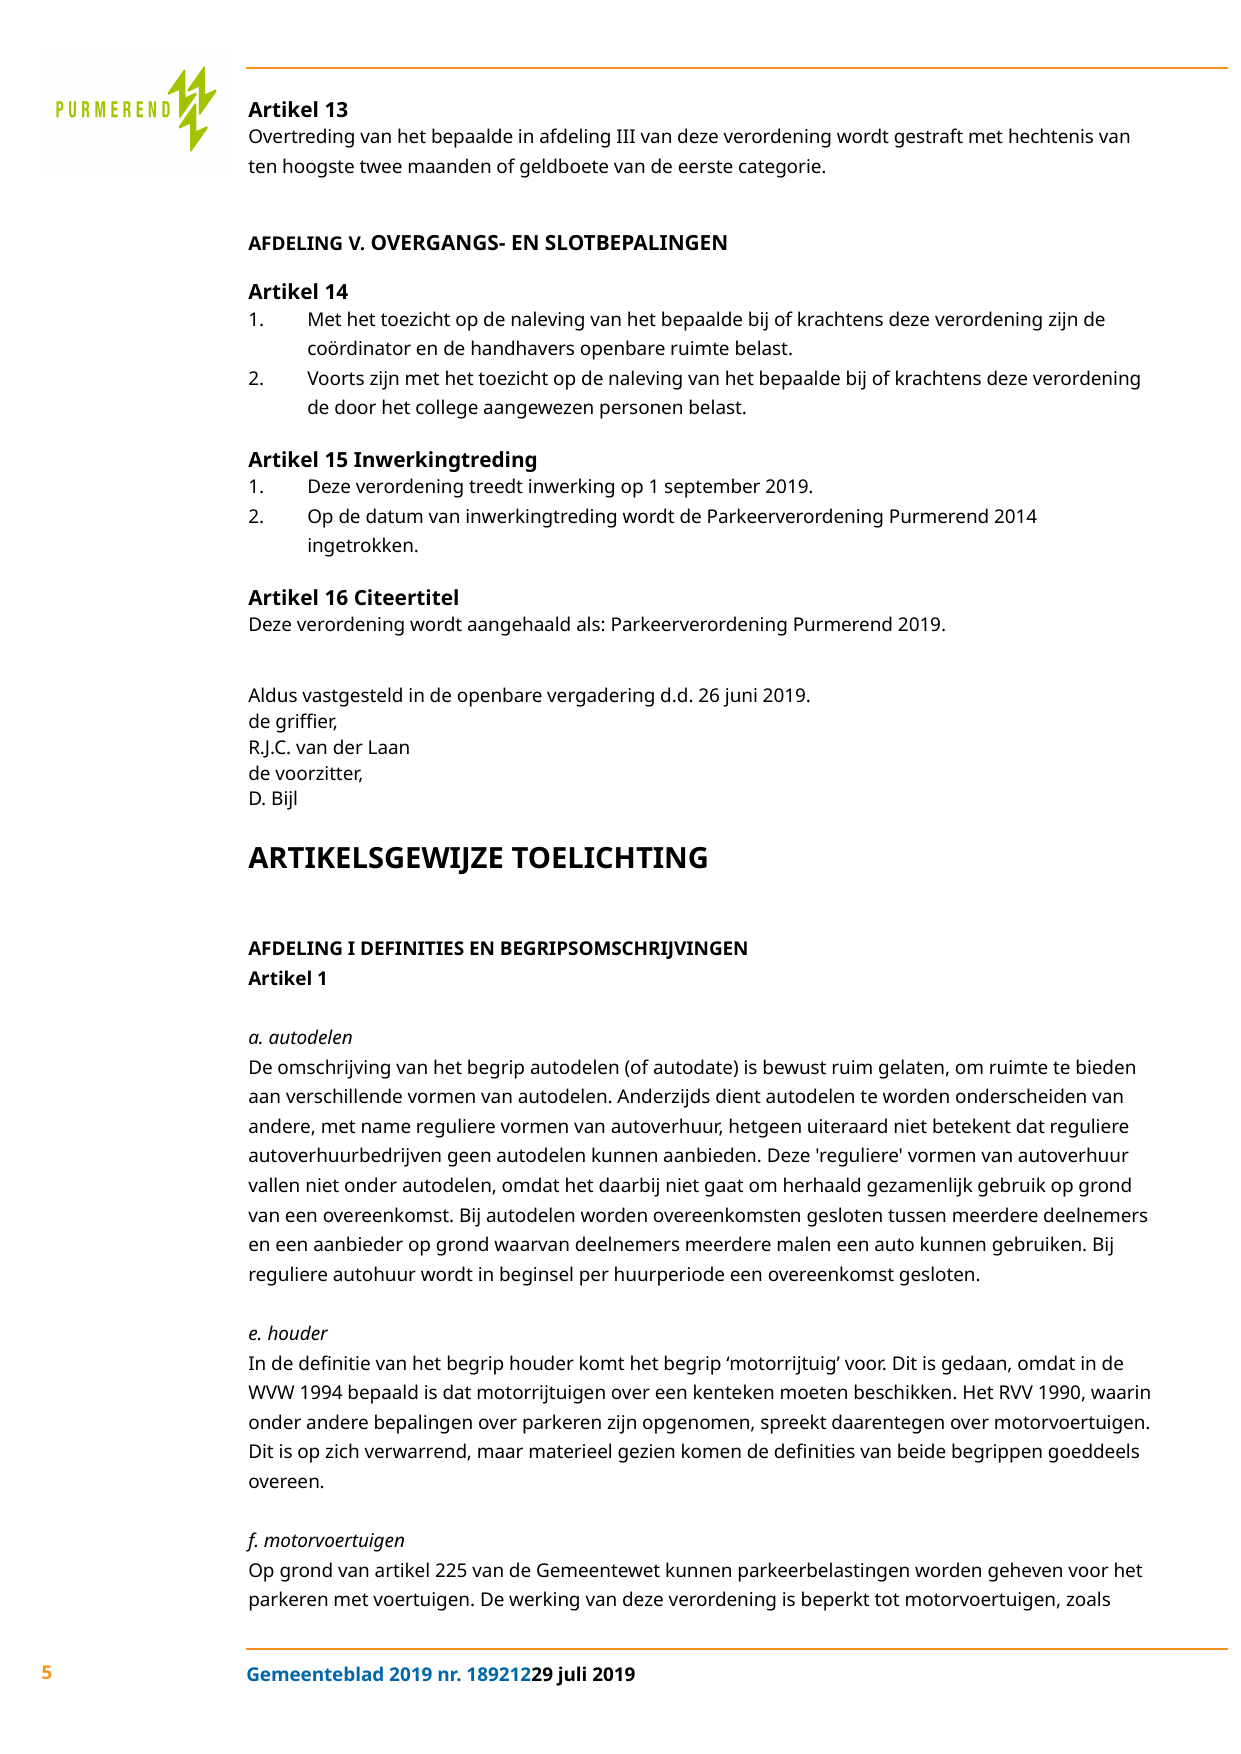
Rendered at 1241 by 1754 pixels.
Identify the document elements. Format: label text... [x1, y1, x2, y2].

text In de definitie van het begrip houder komt het begrip ‘motorrijtuig’ voor. Dit is gedaan, omdat in de WVW 1994 bepaald is dat motorrijtuigen over een kenteken moeten beschikken. Het RVV 1990, waarin onder andere bepalingen over parkeren zijn opgenomen, spreekt daarentegen over motorvoertuigen. Dit is op zich verwarrend, maar materieel gezien komen de definities van beide begrippen goeddeels overeen. [248, 1350, 1152, 1494]
text AFDELING I DEFINITIES EN BEGRIPSOMSCHRIJVINGEN [248, 936, 1152, 961]
text Artikel 15 Inwerkingtreding [248, 445, 1152, 473]
text f. motorvoertuigen [248, 1527, 1152, 1553]
text R.J.C. van der Laan [248, 734, 1152, 760]
text Op grond van artikel 225 van de Gemeentewet kunnen parkeerbelastingen worden geheven voor het parkeren met voertuigen. De werking van deze verordening is beperkt tot motorvoertuigen, zoals [248, 1557, 1152, 1612]
text ARTIKELSGEWIJZE TOELICHTING [248, 837, 1152, 877]
text Artikel 14 [248, 277, 1152, 306]
list Met het toezicht op de naleving van het bepaalde bij of krachtens deze verordening zijn de coördinator en de handhavers openbare ruimte belast. [248, 306, 1152, 361]
text De omschrijving van het begrip autodelen (of autodate) is bewust ruim gelaten, om ruimte te bieden aan verschillende vormen van autodelen. Anderzijds dient autodelen te worden onderscheiden van andere, met name reguliere vormen van autoverhuur, hetgeen uiteraard niet betekent dat reguliere autoverhuurbedrijven geen autodelen kunnen aanbieden. Deze 'reguliere' vormen van autoverhuur vallen niet onder autodelen, omdat het daarbij niet gaat om herhaald gezamenlijk gebruik op grond van een overeenkomst. Bij autodelen worden overeenkomsten gesloten tussen meerdere deelnemers en een aanbieder op grond waarvan deelnemers meerdere malen een auto kunnen gebruiken. Bij reguliere autohuur wordt in beginsel per huurperiode een overeenkomst gesloten. [248, 1054, 1152, 1287]
list Deze verordening treedt inwerking op 1 september 2019. [248, 473, 1152, 499]
text AFDELING V. OVERGANGS- EN SLOTBEPALINGEN [248, 228, 1152, 256]
text Artikel 1 [248, 965, 1152, 991]
text Artikel 13 [248, 95, 1152, 123]
text e. houder [248, 1320, 1152, 1346]
list Op de datum van inwerkingtreding wordt de Parkeerverordening Purmerend 2014 ingetrokken. [248, 503, 1152, 558]
text a. autodelen [248, 1024, 1152, 1050]
text Overtreding van het bepaalde in afdeling III van deze verordening wordt gestraft met hechtenis van ten hoogste twee maanden of geldboete van de eerste categorie. [248, 123, 1152, 178]
text de griffier, [248, 708, 1152, 734]
text D. Bijl [248, 786, 1152, 811]
picture [41, 47, 231, 172]
text Artikel 16 Citeertitel [248, 583, 1152, 611]
text Aldus vastgesteld in de openbare vergadering d.d. 26 juni 2019. [248, 683, 1152, 708]
text de voorzitter, [248, 760, 1152, 786]
text Deze verordening wordt aangehaald als: Parkeerverordening Purmerend 2019. [248, 611, 1152, 637]
list Voorts zijn met het toezicht op de naleving van het bepaalde bij of krachtens deze verordening de door het college aangewezen personen belast. [248, 365, 1152, 420]
